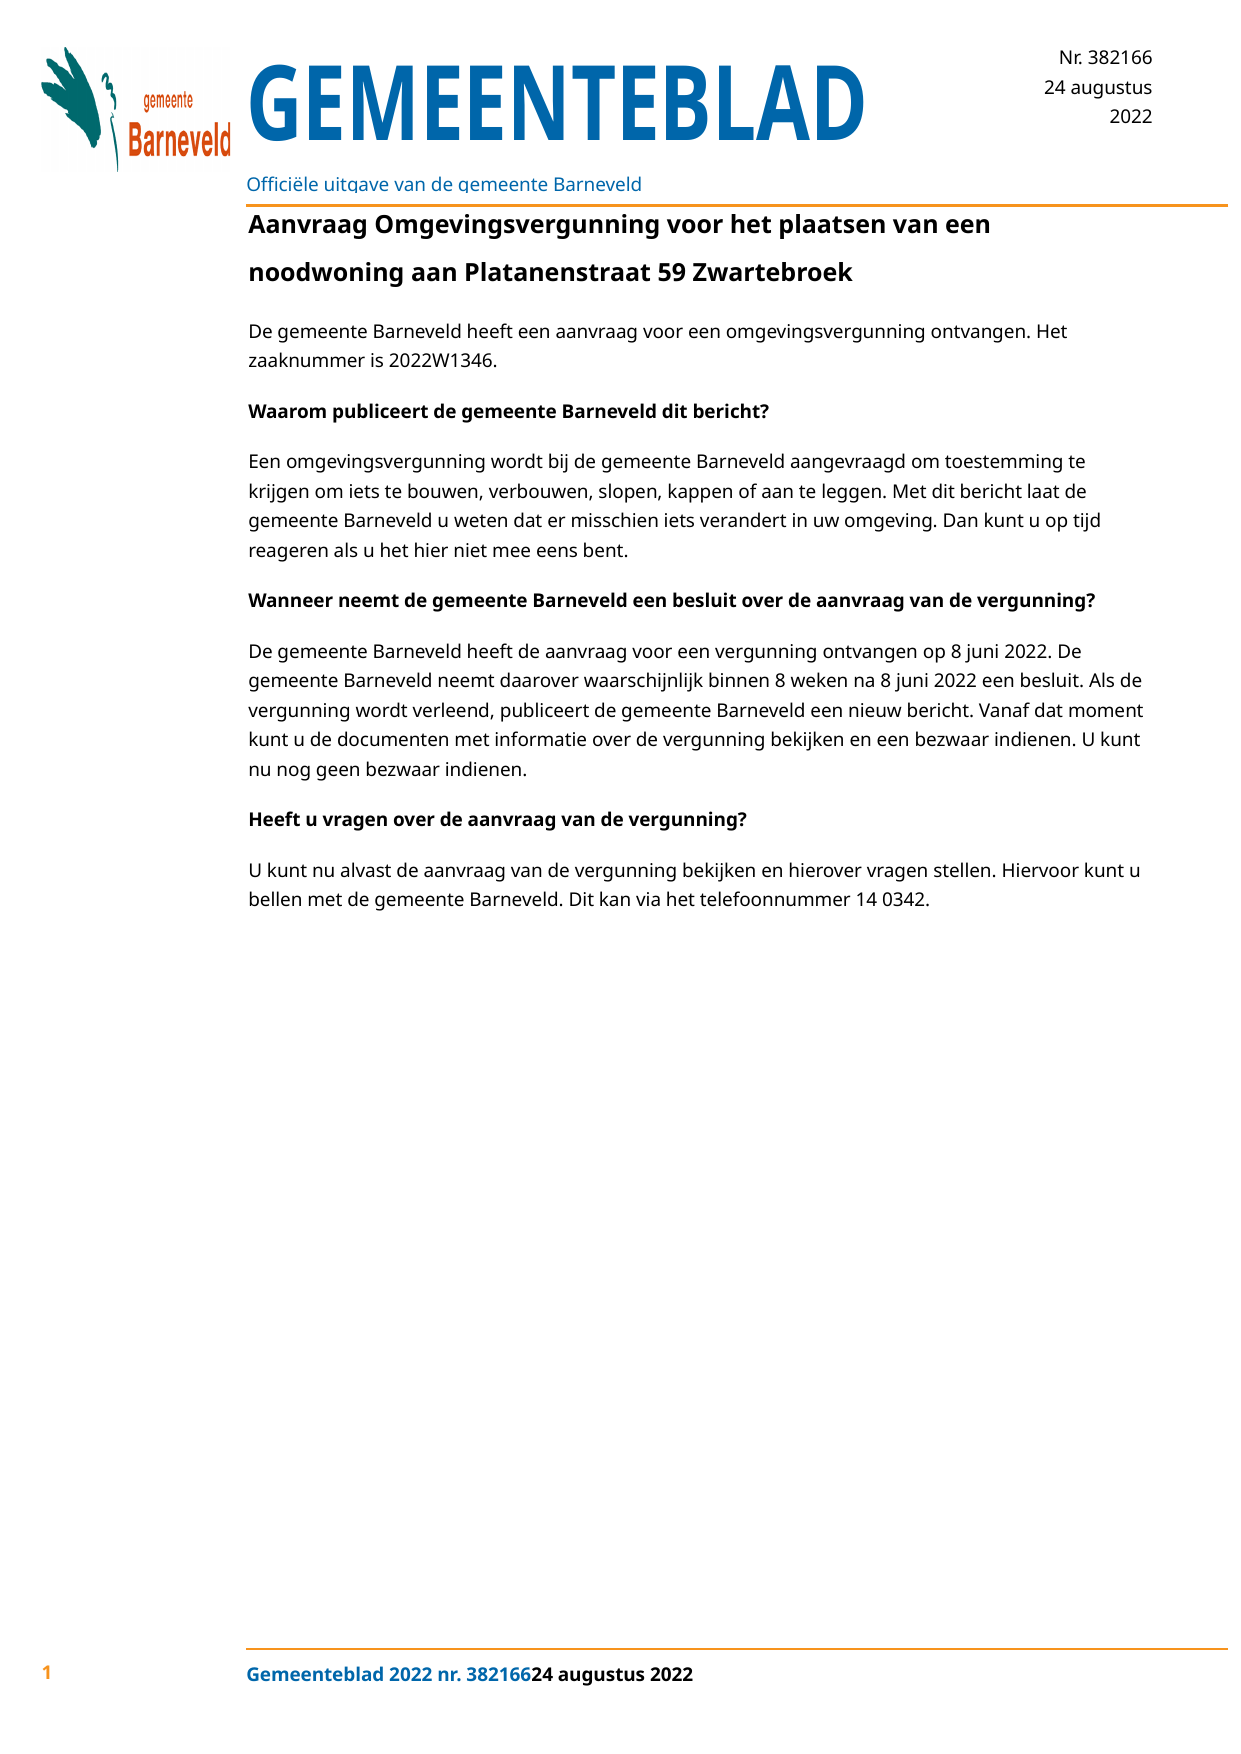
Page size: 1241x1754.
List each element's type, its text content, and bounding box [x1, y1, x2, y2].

text U kunt nu alvast de aanvraag van de vergunning bekijken en hierover vragen stellen. Hiervoor kunt u bellen met de gemeente Barneveld. Dit kan via het telefoonnummer 14 0342. [248, 857, 1152, 912]
text Een omgevingsvergunning wordt bij de gemeente Barneveld aangevraagd om toestemming te krijgen om iets te bouwen, verbouwen, slopen, kappen of aan te leggen. Met dit bericht laat de gemeente Barneveld u weten dat er misschien iets verandert in uw omgeving. Dan kunt u op tijd reageren als u het hier niet mee eens bent. [248, 448, 1152, 563]
text De gemeente Barneveld heeft de aanvraag voor een vergunning ontvangen op 8 juni 2022. De gemeente Barneveld neemt daarover waarschijnlijk binnen 8 weken na 8 juni 2022 een besluit. Als de vergunning wordt verleend, publiceert de gemeente Barneveld een nieuw bericht. Vanaf dat moment kunt u de documenten met informatie over de vergunning bekijken en een bezwaar indienen. U kunt nu nog geen bezwaar indienen. [248, 638, 1152, 782]
text De gemeente Barneveld heeft een aanvraag voor een omgevingsvergunning ontvangen. Het zaaknummer is 2022W1346. [248, 318, 1152, 373]
text Waarom publiceert de gemeente Barneveld dit bericht? [248, 398, 1152, 424]
text Heeft u vragen over de aanvraag van de vergunning? [248, 807, 1152, 832]
picture [41, 47, 231, 172]
text Wanneer neemt de gemeente Barneveld een besluit over de aanvraag van de vergunning? [248, 587, 1152, 613]
text Aanvraag Omgevingsvergunning voor het plaatsen van een noodwoning aan Platanenstraat 59 Zwartebroek [248, 207, 1152, 288]
